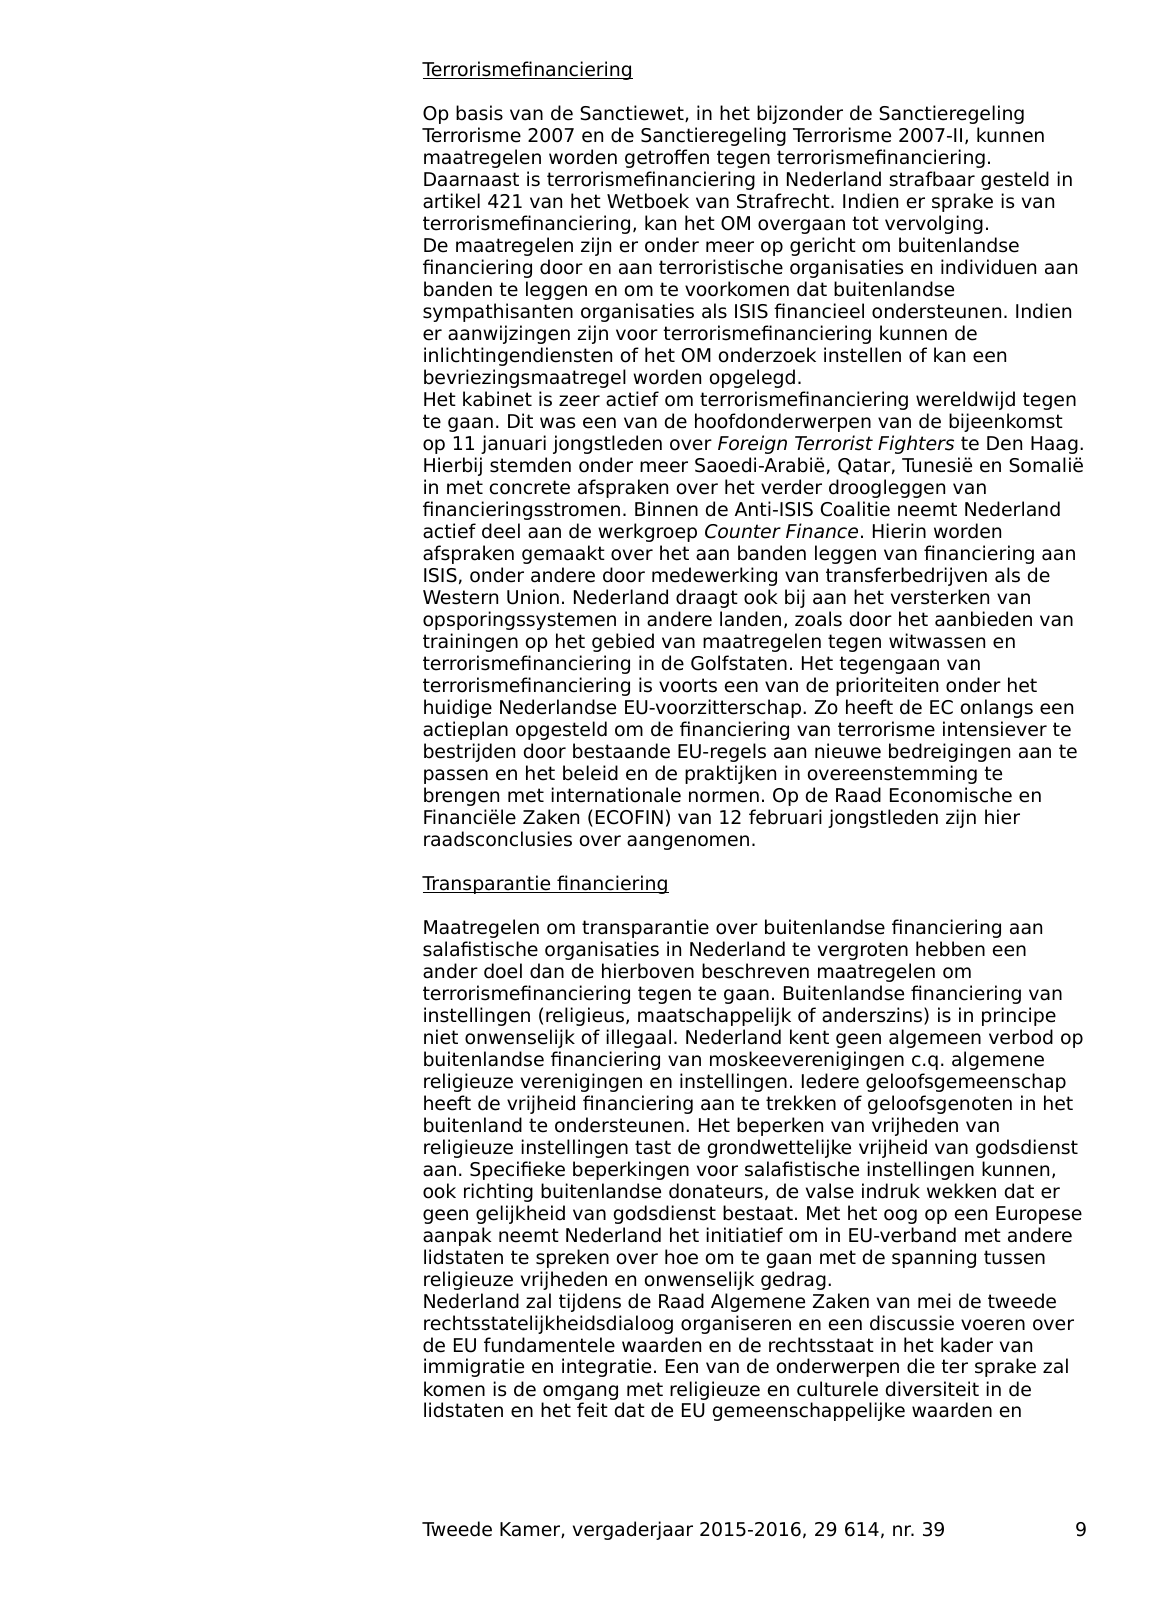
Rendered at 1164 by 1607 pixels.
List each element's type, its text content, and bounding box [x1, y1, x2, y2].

text Het kabinet is zeer actief om terrorismefinanciering wereldwijd tegen te gaan. Dit was een van de hoofdonderwerpen van de bijeenkomst op 11 januari jongstleden over Foreign Terrorist Fighters te Den Haag. Hierbij stemden onder meer Saoedi-Arabië, Qatar, Tunesië en Somalië in met concrete afspraken over het verder droogleggen van financieringsstromen. Binnen de Anti-ISIS Coalitie neemt Nederland actief deel aan de werkgroep Counter Finance. Hierin worden afspraken gemaakt over het aan banden leggen van financiering aan ISIS, onder andere door medewerking van transferbedrijven als de Western Union. Nederland draagt ook bij aan het versterken van opsporingssystemen in andere landen, zoals door het aanbieden van trainingen op het gebied van maatregelen tegen witwassen en terrorismefinanciering in de Golfstaten. Het tegengaan van terrorismefinanciering is voorts een van de prioriteiten onder het huidige Nederlandse EU-voorzitterschap. Zo heeft de EC onlangs een actieplan opgesteld om de financiering van terrorisme intensiever te bestrijden door bestaande EU-regels aan nieuwe bedreigingen aan te passen en het beleid en de praktijken in overeenstemming te brengen met internationale normen. Op de Raad Economische en Financiële Zaken (ECOFIN) van 12 februari jongstleden zijn hier raadsconclusies over aangenomen. [422, 389, 1087, 851]
text Nederland zal tijdens de Raad Algemene Zaken van mei de tweede rechtsstatelijkheidsdialoog organiseren en een discussie voeren over de EU fundamentele waarden en de rechtsstaat in het kader van immigratie en integratie. Een van de onderwerpen die ter sprake zal komen is de omgang met religieuze en culturele diversiteit in de lidstaten en het feit dat de EU gemeenschappelijke waarden en [422, 1291, 1087, 1422]
text Maatregelen om transparantie over buitenlandse financiering aan salafistische organisaties in Nederland te vergroten hebben een ander doel dan de hierboven beschreven maatregelen om terrorismefinanciering tegen te gaan. Buitenlandse financiering van instellingen (religieus, maatschappelijk of anderszins) is in principe niet onwenselijk of illegaal. Nederland kent geen algemeen verbod op buitenlandse financiering van moskeeverenigingen c.q. algemene religieuze verenigingen en instellingen. Iedere geloofsgemeenschap heeft de vrijheid financiering aan te trekken of geloofsgenoten in het buitenland te ondersteunen. Het beperken van vrijheden van religieuze instellingen tast de grondwettelijke vrijheid van godsdienst aan. Specifieke beperkingen voor salafistische instellingen kunnen, ook richting buitenlandse donateurs, de valse indruk wekken dat er geen gelijkheid van godsdienst bestaat. Met het oog op een Europese aanpak neemt Nederland het initiatief om in EU-verband met andere lidstaten te spreken over hoe om te gaan met de spanning tussen religieuze vrijheden en onwenselijk gedrag. [422, 917, 1087, 1291]
text De maatregelen zijn er onder meer op gericht om buitenlandse financiering door en aan terroristische organisaties en individuen aan banden te leggen en om te voorkomen dat buitenlandse sympathisanten organisaties als ISIS financieel ondersteunen. Indien er aanwijzingen zijn voor terrorismefinanciering kunnen de inlichtingendiensten of het OM onderzoek instellen of kan een bevriezingsmaatregel worden opgelegd. [422, 235, 1087, 389]
text Op basis van de Sanctiewet, in het bijzonder de Sanctieregeling Terrorisme 2007 en de Sanctieregeling Terrorisme 2007-II, kunnen maatregelen worden getroffen tegen terrorismefinanciering. Daarnaast is terrorismefinanciering in Nederland strafbaar gesteld in artikel 421 van het Wetboek van Strafrecht. Indien er sprake is van terrorismefinanciering, kan het OM overgaan tot vervolging. [422, 103, 1087, 235]
subtitle Transparantie financiering [422, 873, 1087, 895]
subtitle Terrorismefinanciering [422, 59, 1087, 81]
